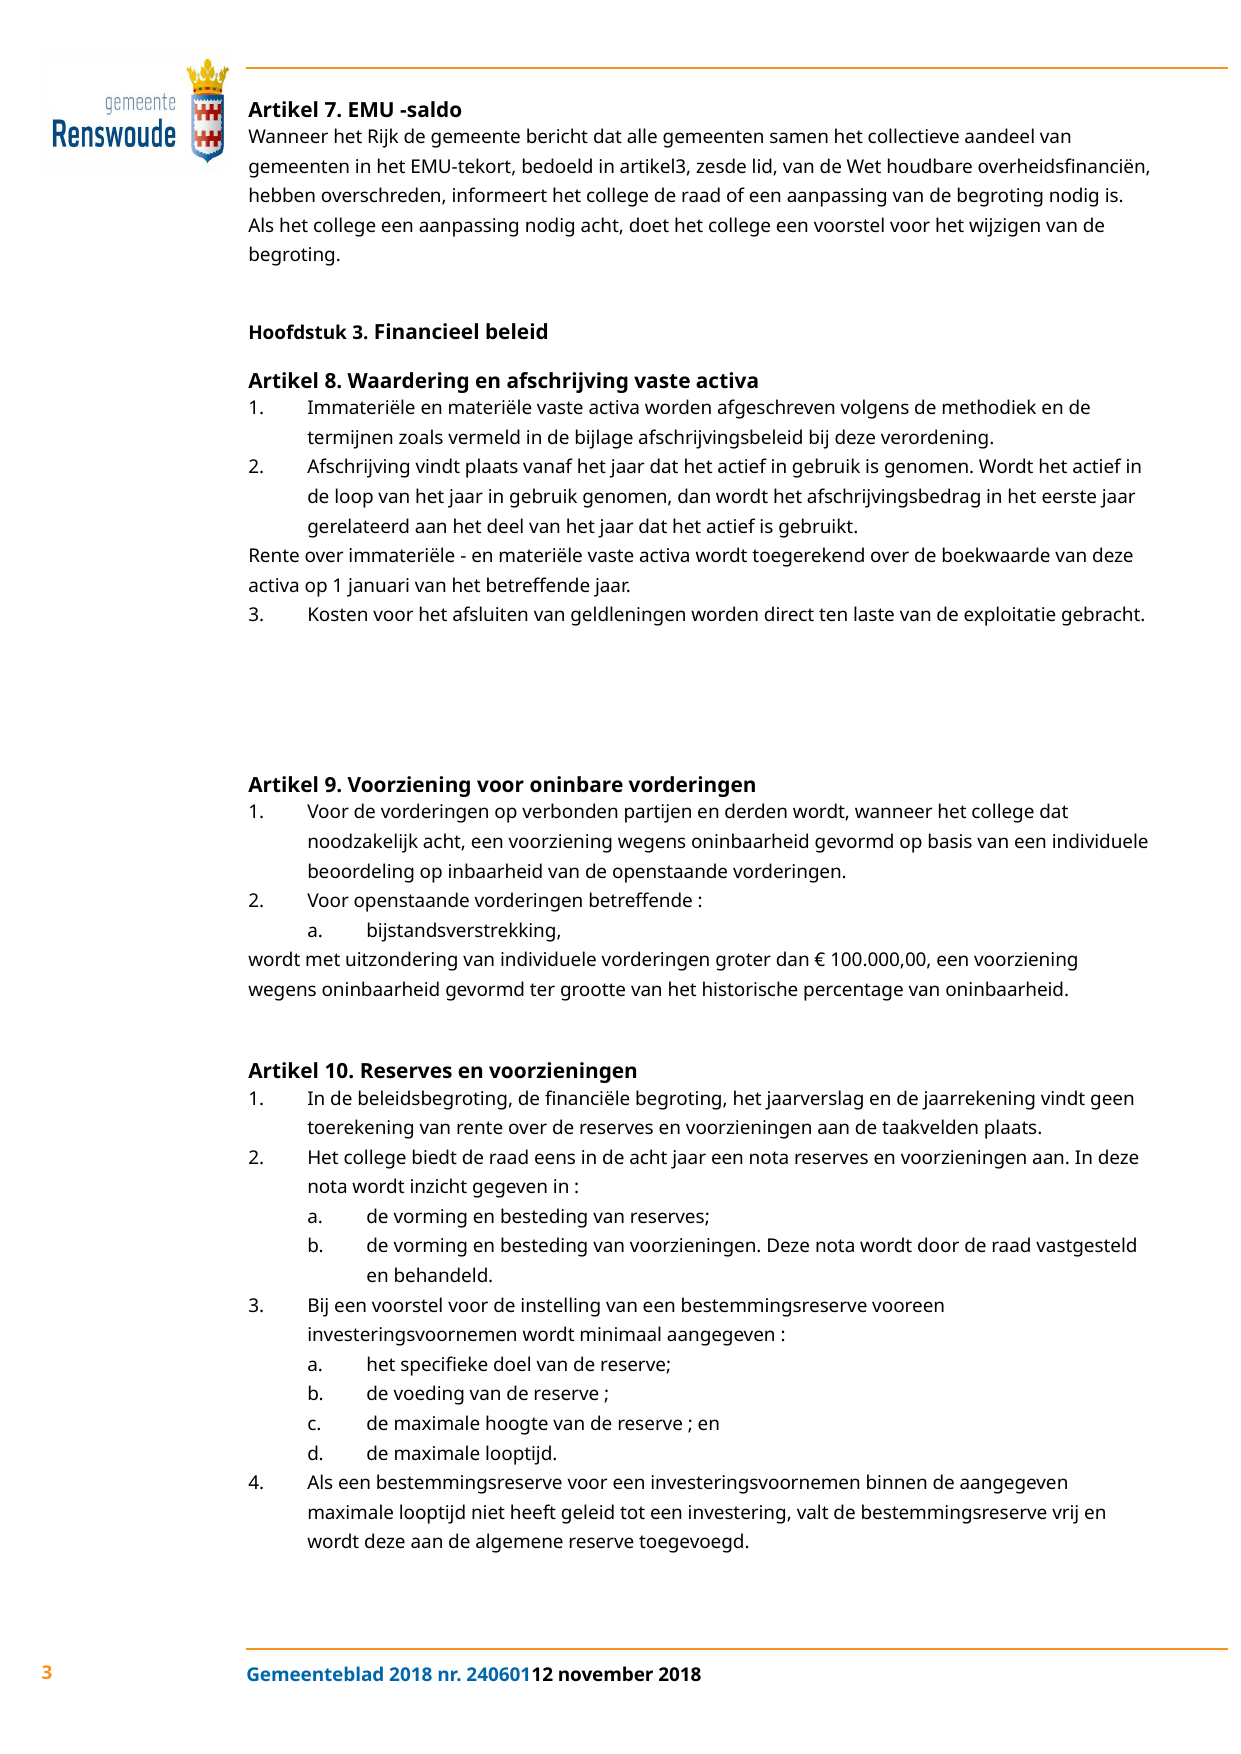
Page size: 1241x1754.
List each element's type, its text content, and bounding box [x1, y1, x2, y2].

list het specifieke doel van de reserve; [307, 1351, 1152, 1377]
list de maximale hoogte van de reserve ; en [307, 1410, 1152, 1436]
text Wanneer het Rijk de gemeente bericht dat alle gemeenten samen het collectieve aandeel van gemeenten in het EMU-tekort, bedoeld in artikel3, zesde lid, van de Wet houdbare overheidsfinanciën, hebben overschreden, informeert het college de raad of een aanpassing van de begroting nodig is. Als het college een aanpassing nodig acht, doet het college een voorstel voor het wijzigen van de begroting. [248, 123, 1152, 267]
picture [41, 47, 231, 172]
list Voor de vorderingen op verbonden partijen en derden wordt, wanneer het college dat noodzakelijk acht, een voorziening wegens oninbaarheid gevormd op basis van een individuele beoordeling op inbaarheid van de openstaande vorderingen. [248, 799, 1152, 884]
list bijstandsverstrekking, [307, 917, 1152, 943]
list Bij een voorstel voor de instelling van een bestemmingsreserve vooreen investeringsvoornemen wordt minimaal aangegeven : [248, 1292, 1152, 1347]
list Kosten voor het afsluiten van geldleningen worden direct ten laste van de exploitatie gebracht. [248, 602, 1152, 627]
list Voor openstaande vorderingen betreffende : [248, 887, 1152, 913]
text Artikel 7. EMU -saldo [248, 95, 1152, 123]
text Hoofdstuk 3. Financieel beleid [248, 317, 1152, 345]
text Artikel 8. Waardering en afschrijving vaste activa [248, 366, 1152, 394]
list de vorming en besteding van reserves; [307, 1203, 1152, 1229]
list In de beleidsbegroting, de financiële begroting, het jaarverslag en de jaarrekening vindt geen toerekening van rente over de reserves en voorzieningen aan de taakvelden plaats. [248, 1085, 1152, 1140]
list Immateriële en materiële vaste activa worden afgeschreven volgens de methodiek en de termijnen zoals vermeld in de bijlage afschrijvingsbeleid bij deze verordening. [248, 394, 1152, 450]
text Rente over immateriële - en materiële vaste activa wordt toegerekend over de boekwaarde van deze activa op 1 januari van het betreffende jaar. [248, 542, 1152, 598]
list de vorming en besteding van voorzieningen. Deze nota wordt door de raad vastgesteld en behandeld. [307, 1233, 1152, 1288]
text wordt met uitzondering van individuele vorderingen groter dan € 100.000,00, een voorziening wegens oninbaarheid gevormd ter grootte van het historische percentage van oninbaarheid. [248, 947, 1152, 1002]
list de voeding van de reserve ; [307, 1381, 1152, 1406]
text Artikel 10. Reserves en voorzieningen [248, 1056, 1152, 1085]
list Het college biedt de raad eens in de acht jaar een nota reserves en voorzieningen aan. In deze nota wordt inzicht gegeven in : [248, 1144, 1152, 1199]
list Afschrijving vindt plaats vanaf het jaar dat het actief in gebruik is genomen. Wordt het actief in de loop van het jaar in gebruik genomen, dan wordt het afschrijvingsbedrag in het eerste jaar gerelateerd aan het deel van het jaar dat het actief is gebruikt. [248, 454, 1152, 538]
text Artikel 9. Voorziening voor oninbare vorderingen [248, 770, 1152, 799]
list de maximale looptijd. [307, 1440, 1152, 1465]
list Als een bestemmingsreserve voor een investeringsvoornemen binnen de aangegeven maximale looptijd niet heeft geleid tot een investering, valt de bestemmingsreserve vrij en wordt deze aan de algemene reserve toegevoegd. [248, 1469, 1152, 1554]
